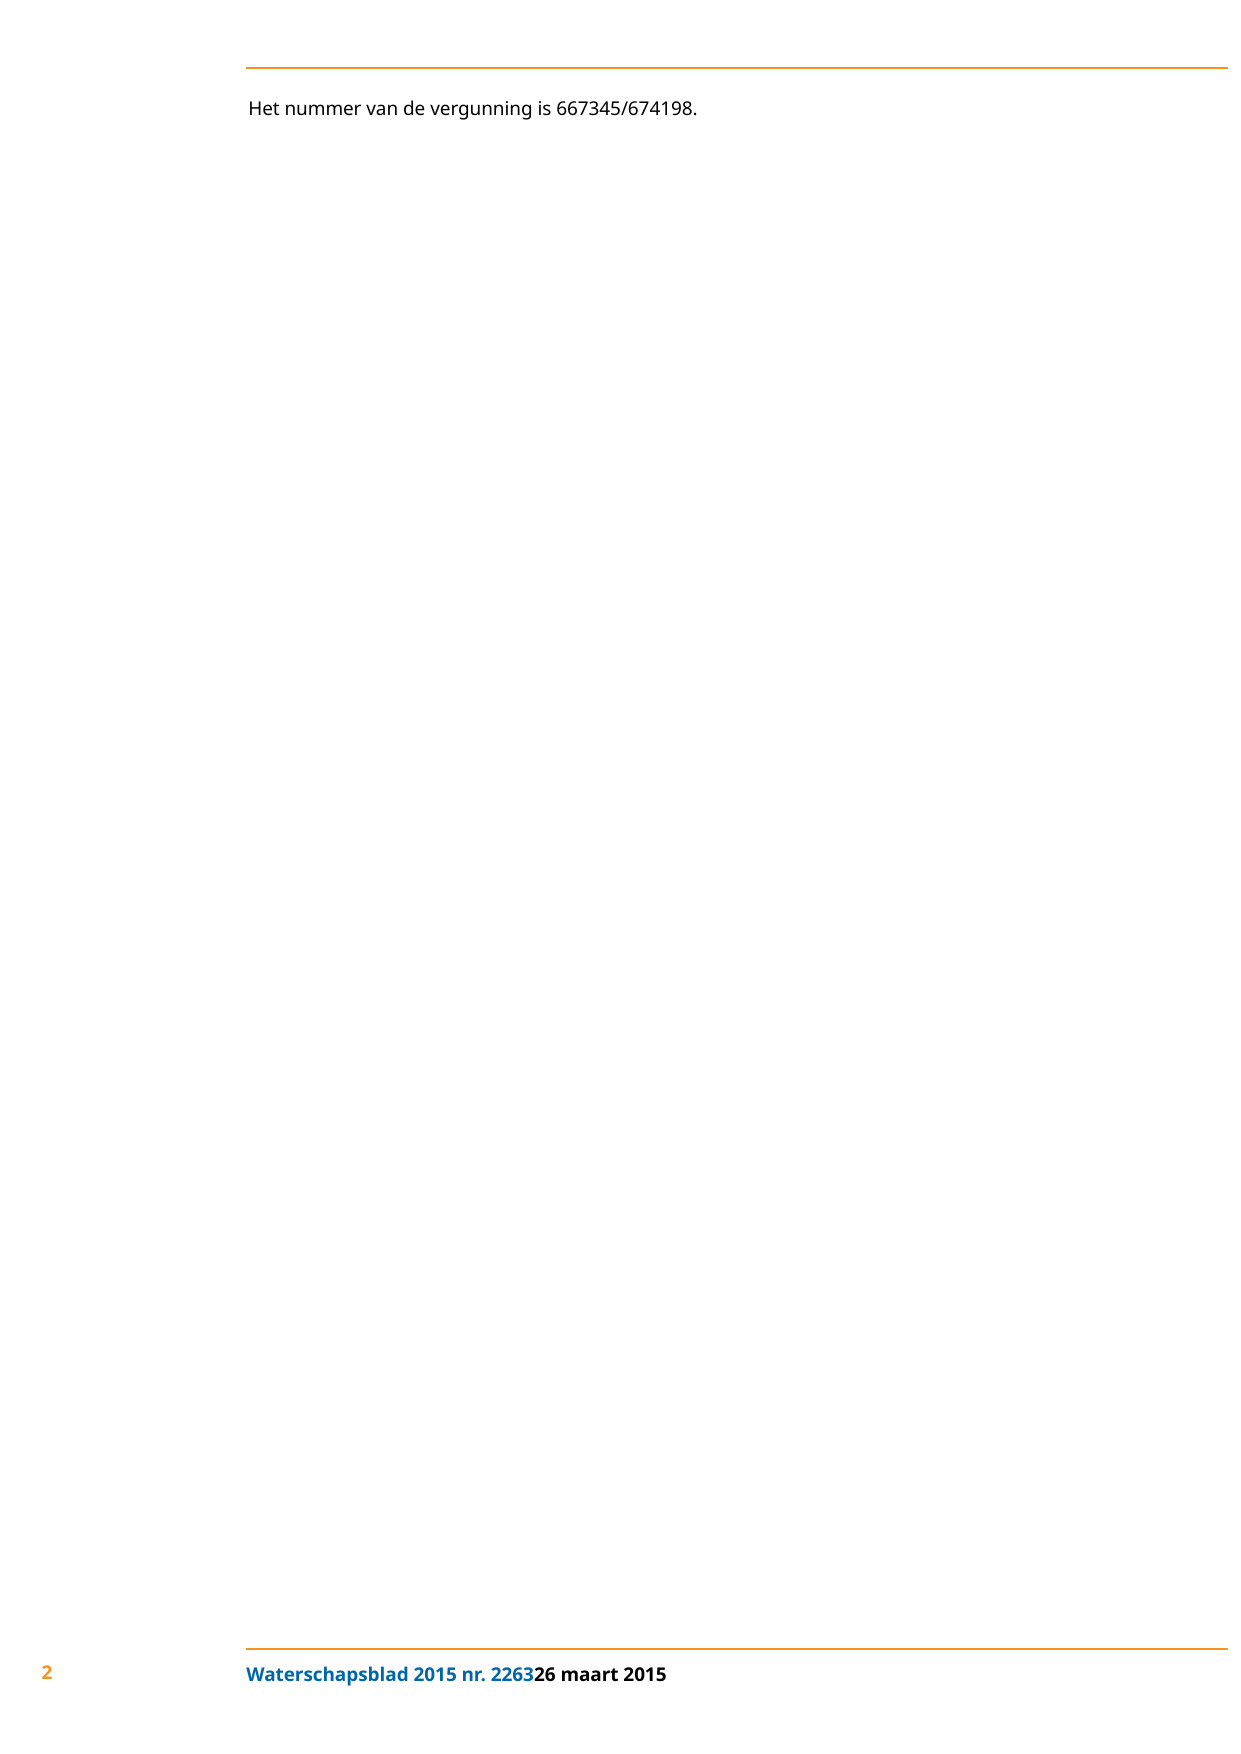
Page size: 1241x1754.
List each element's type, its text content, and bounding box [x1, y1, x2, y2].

text Het nummer van de vergunning is 667345/674198. [248, 95, 1152, 121]
picture [41, 47, 231, 172]
